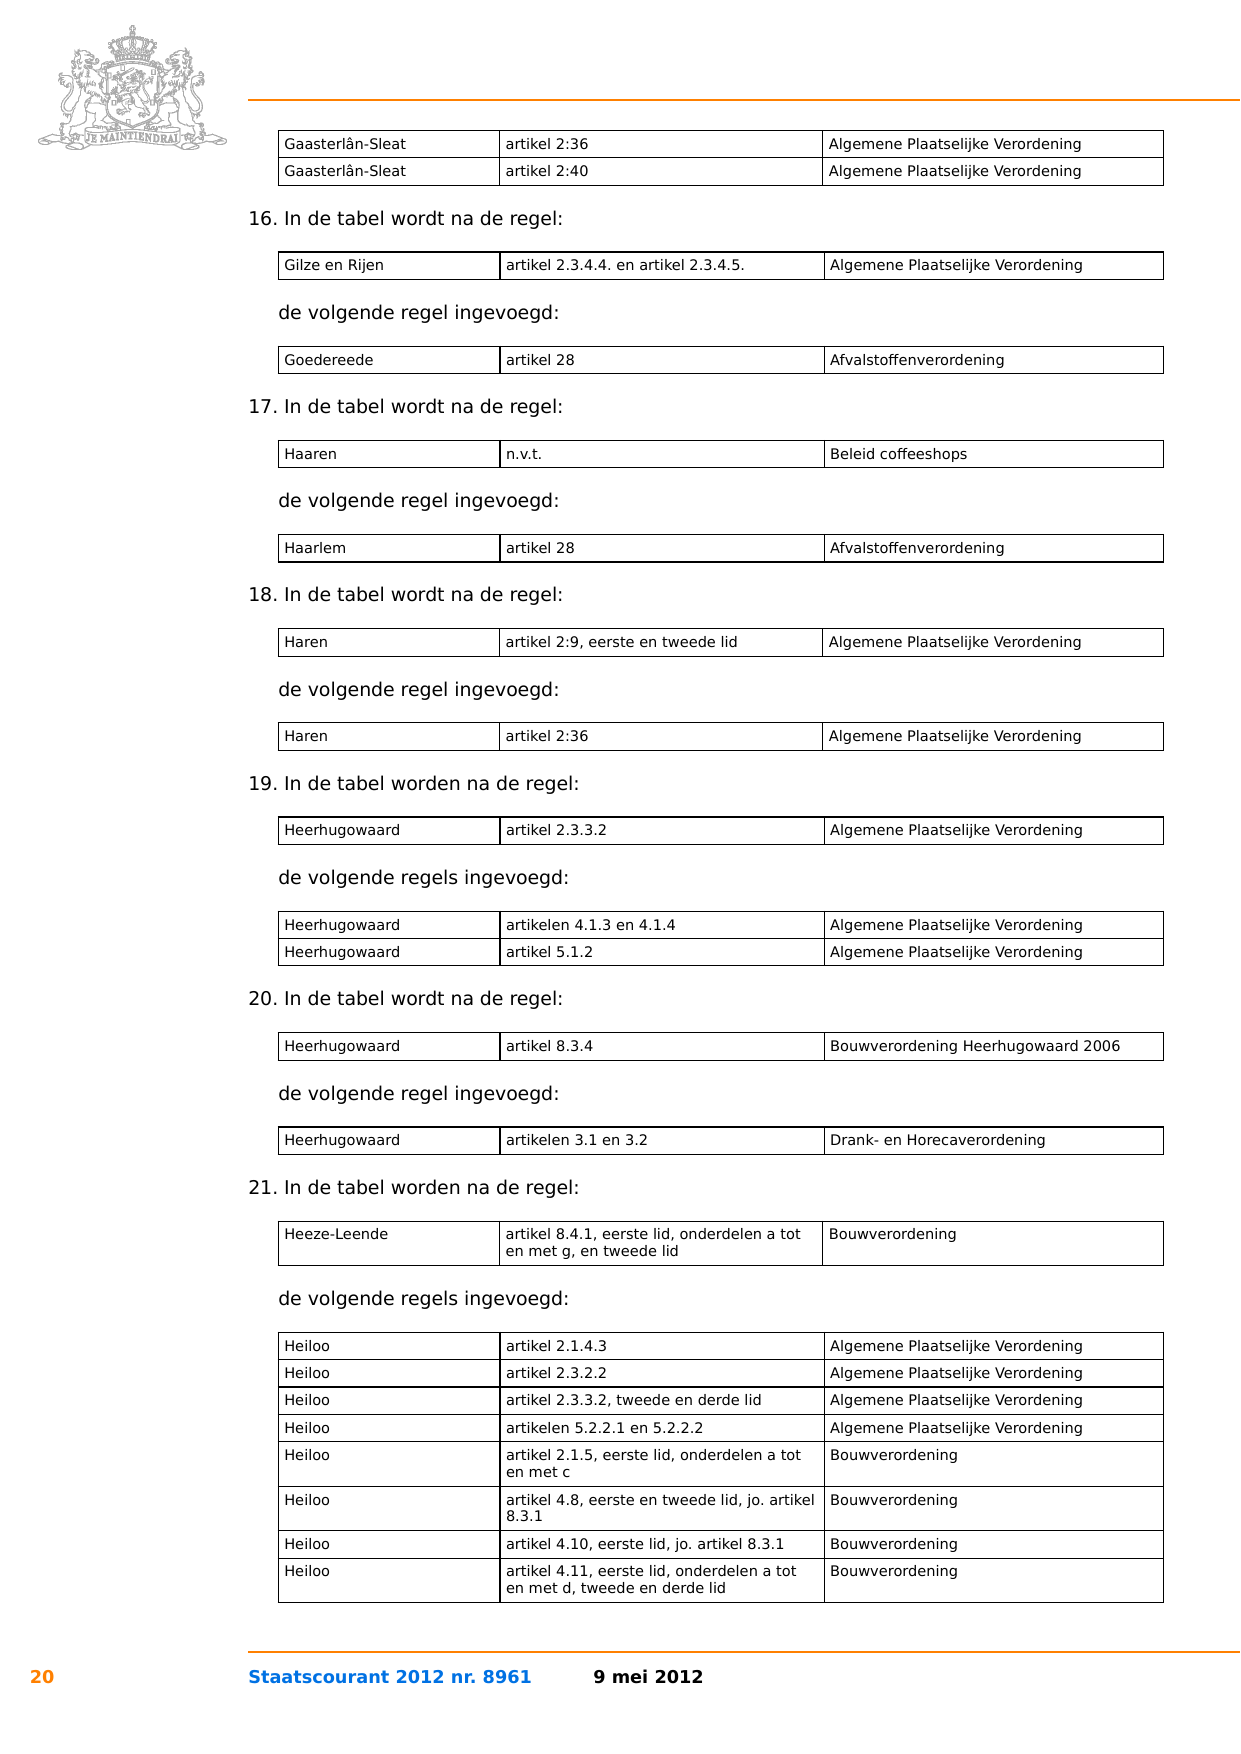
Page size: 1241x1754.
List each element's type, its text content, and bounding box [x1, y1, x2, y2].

table_header artikel 2:36 [500, 723, 822, 750]
table_header artikel 8.4.1, eerste lid, onderdelen a tot en met g, en tweede lid [500, 1222, 822, 1265]
text 18. In de tabel wordt na de regel: [248, 584, 1163, 606]
table_cell Heerhugowaard [279, 939, 499, 965]
table_header Heerhugowaard [279, 1128, 499, 1154]
table_cell artikel 2:40 [500, 158, 822, 185]
table_header Algemene Plaatselijke Verordening [825, 253, 1163, 279]
text 17. In de tabel wordt na de regel: [248, 396, 1163, 418]
table_header artikelen 3.1 en 3.2 [501, 1128, 824, 1154]
table_header Heerhugowaard [279, 1033, 499, 1059]
text de volgende regels ingevoegd: [278, 1288, 1163, 1310]
table_cell Heiloo [279, 1531, 499, 1557]
table_header Afvalstoffenverordening [825, 535, 1163, 561]
text 16. In de tabel wordt na de regel: [248, 208, 1163, 229]
table_header artikel 2.1.4.3 [501, 1333, 824, 1359]
table_cell Heiloo [279, 1442, 499, 1486]
table_cell Algemene Plaatselijke Verordening [825, 939, 1163, 965]
table_header artikel 28 [501, 347, 824, 373]
table_header artikel 2.3.3.2 [501, 818, 824, 844]
table_cell Bouwverordening [825, 1442, 1163, 1486]
table_cell Heiloo [279, 1388, 499, 1414]
text 21. In de tabel worden na de regel: [248, 1177, 1163, 1199]
table_header Algemene Plaatselijke Verordening [825, 1333, 1163, 1359]
table_cell artikel 4.11, eerste lid, onderdelen a tot en met d, tweede en derde lid [501, 1559, 824, 1602]
table_header Heerhugowaard [279, 912, 499, 938]
table_header Haren [279, 629, 499, 656]
table_cell Heiloo [279, 1559, 499, 1602]
table_header Heeze-Leende [279, 1222, 499, 1265]
table_header Heiloo [279, 1333, 499, 1359]
table_header Haren [279, 723, 499, 750]
table_cell Heiloo [279, 1487, 499, 1530]
table_cell artikel 2.3.3.2, tweede en derde lid [501, 1388, 824, 1414]
table_cell Algemene Plaatselijke Verordening [825, 1360, 1163, 1386]
table_cell Bouwverordening [825, 1487, 1163, 1530]
table_cell Bouwverordening [825, 1559, 1163, 1602]
table_header Gilze en Rijen [279, 253, 499, 279]
table_header artikel 2.3.4.4. en artikel 2.3.4.5. [501, 253, 824, 279]
table_header Heerhugowaard [279, 818, 499, 844]
table_cell artikel 2.1.5, eerste lid, onderdelen a tot en met c [501, 1442, 824, 1486]
table_header artikelen 4.1.3 en 4.1.4 [501, 912, 824, 938]
table_cell Heiloo [279, 1415, 499, 1441]
table_header Haarlem [279, 535, 499, 561]
picture [38, 25, 227, 150]
table_header Goedereede [279, 347, 499, 373]
table_header Algemene Plaatselijke Verordening [823, 723, 1163, 750]
table_header Algemene Plaatselijke Verordening [823, 629, 1163, 656]
text de volgende regels ingevoegd: [278, 867, 1163, 889]
table_header Haaren [279, 441, 499, 467]
table_header artikel 28 [501, 535, 824, 561]
text de volgende regel ingevoegd: [278, 1082, 1163, 1104]
table_cell Bouwverordening [825, 1531, 1163, 1557]
table_cell Heiloo [279, 1360, 499, 1386]
table_cell Gaasterlân-Sleat [279, 158, 499, 185]
table_header Algemene Plaatselijke Verordening [825, 912, 1163, 938]
table_cell artikelen 5.2.2.1 en 5.2.2.2 [501, 1415, 824, 1441]
table_header Beleid coffeeshops [825, 441, 1163, 467]
table_header artikel 2:9, eerste en tweede lid [500, 629, 822, 656]
table_header Algemene Plaatselijke Verordening [825, 818, 1163, 844]
table_header Algemene Plaatselijke Verordening [823, 131, 1163, 157]
table_header Bouwverordening [823, 1222, 1163, 1265]
table_header Afvalstoffenverordening [825, 347, 1163, 373]
text 19. In de tabel worden na de regel: [248, 773, 1163, 794]
table_cell Algemene Plaatselijke Verordening [825, 1388, 1163, 1414]
table_header Drank- en Horecaverordening [825, 1128, 1163, 1154]
table_cell Algemene Plaatselijke Verordening [823, 158, 1163, 185]
table_cell artikel 5.1.2 [501, 939, 824, 965]
text de volgende regel ingevoegd: [278, 490, 1163, 512]
table_cell artikel 4.10, eerste lid, jo. artikel 8.3.1 [501, 1531, 824, 1557]
table_header n.v.t. [501, 441, 824, 467]
text de volgende regel ingevoegd: [278, 302, 1163, 324]
text 20. In de tabel wordt na de regel: [248, 988, 1163, 1010]
table_cell Algemene Plaatselijke Verordening [825, 1415, 1163, 1441]
table_header artikel 8.3.4 [501, 1033, 824, 1059]
table_cell artikel 2.3.2.2 [501, 1360, 824, 1386]
table_header artikel 2:36 [500, 131, 822, 157]
text de volgende regel ingevoegd: [278, 678, 1163, 700]
table_cell artikel 4.8, eerste en tweede lid, jo. artikel 8.3.1 [501, 1487, 824, 1530]
table_header Gaasterlân-Sleat [279, 131, 499, 157]
table_header Bouwverordening Heerhugowaard 2006 [825, 1033, 1163, 1059]
